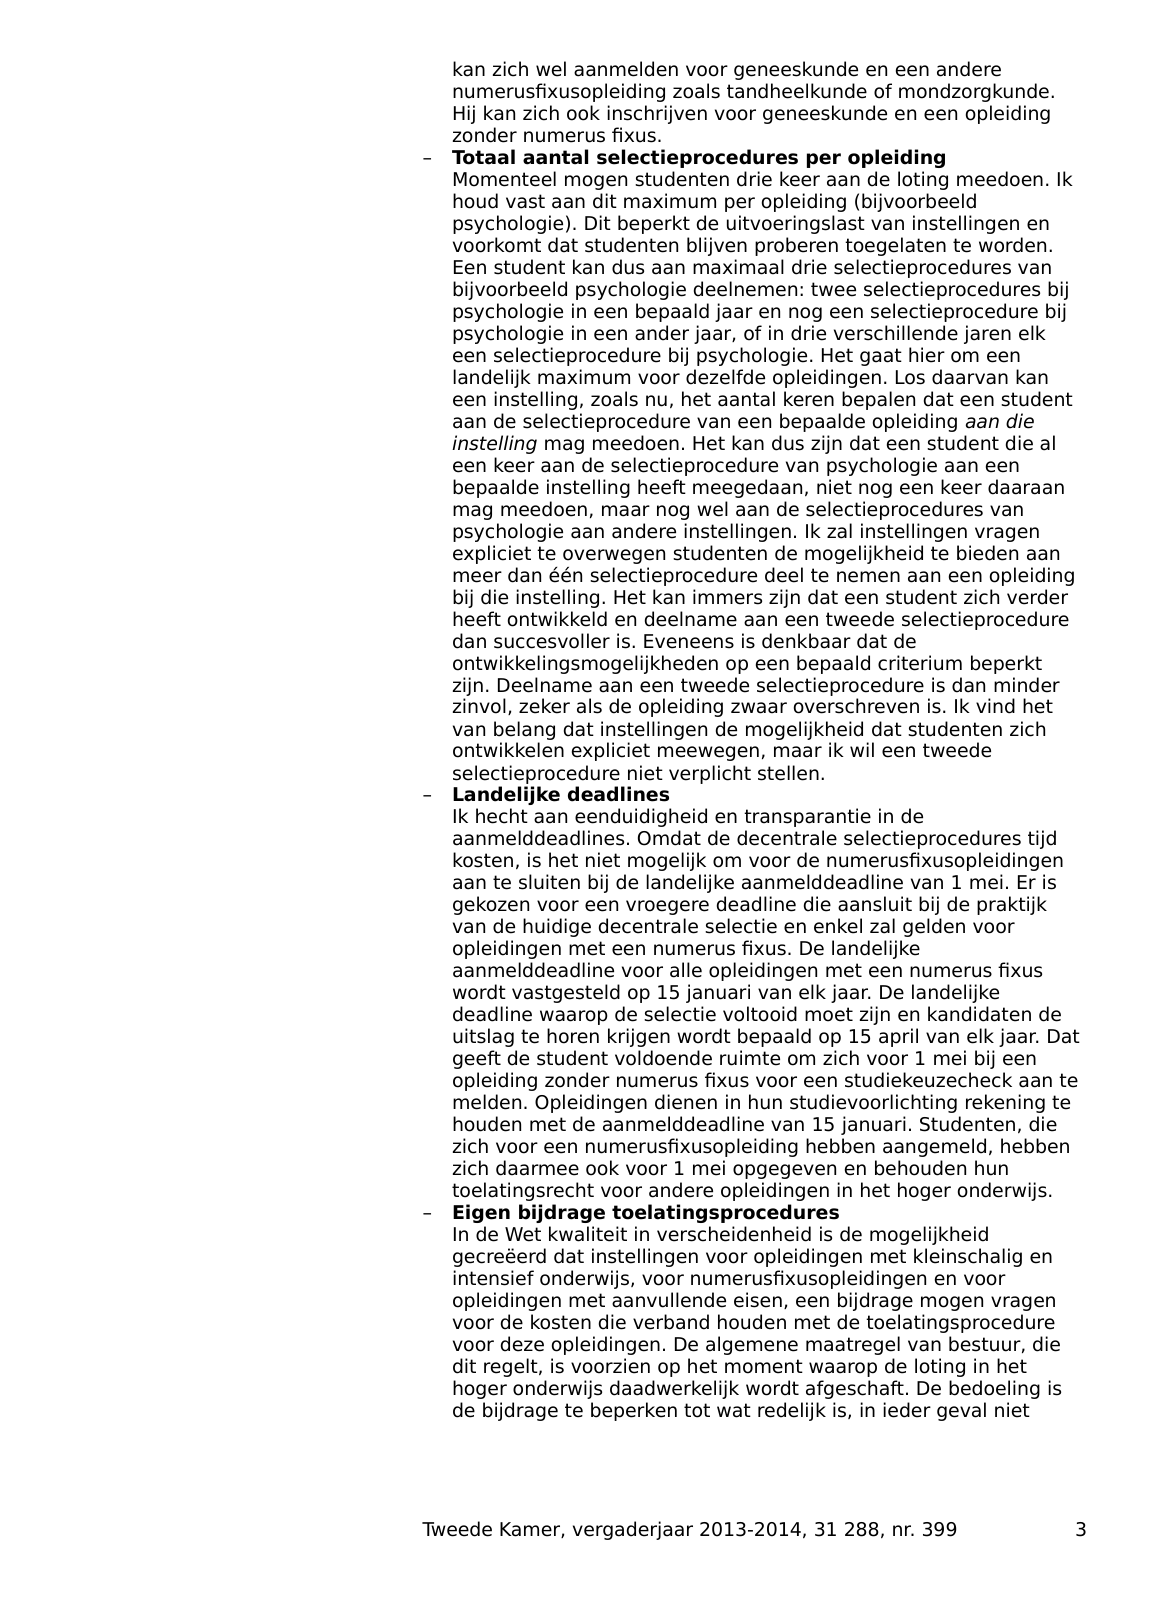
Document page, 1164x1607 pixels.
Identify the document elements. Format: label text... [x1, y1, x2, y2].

text – Totaal aantal selectieprocedures per opleiding [422, 147, 1087, 169]
text – Eigen bijdrage toelatingsprocedures [422, 1202, 1087, 1224]
text – Landelijke deadlines [422, 784, 1087, 806]
text In de Wet kwaliteit in verscheidenheid is de mogelijkheid gecreëerd dat instellingen voor opleidingen met kleinschalig en intensief onderwijs, voor numerusfixusopleidingen en voor opleidingen met aanvullende eisen, een bijdrage mogen vragen voor de kosten die verband houden met de toelatingsprocedure voor deze opleidingen. De algemene maatregel van bestuur, die dit regelt, is voorzien op het moment waarop de loting in het hoger onderwijs daadwerkelijk wordt afgeschaft. De bedoeling is de bijdrage te beperken tot wat redelijk is, in ieder geval niet [452, 1224, 1087, 1422]
text Ik hecht aan eenduidigheid en transparantie in de aanmelddeadlines. Omdat de decentrale selectieprocedures tijd kosten, is het niet mogelijk om voor de numerusfixusopleidingen aan te sluiten bij de landelijke aanmelddeadline van 1 mei. Er is gekozen voor een vroegere deadline die aansluit bij de praktijk van de huidige decentrale selectie en enkel zal gelden voor opleidingen met een numerus fixus. De landelijke aanmelddeadline voor alle opleidingen met een numerus fixus wordt vastgesteld op 15 januari van elk jaar. De landelijke deadline waarop de selectie voltooid moet zijn en kandidaten de uitslag te horen krijgen wordt bepaald op 15 april van elk jaar. Dat geeft de student voldoende ruimte om zich voor 1 mei bij een opleiding zonder numerus fixus voor een studiekeuzecheck aan te melden. Opleidingen dienen in hun studievoorlichting rekening te houden met de aanmelddeadline van 15 januari. Studenten, die zich voor een numerusfixusopleiding hebben aangemeld, hebben zich daarmee ook voor 1 mei opgegeven en behouden hun toelatingsrecht voor andere opleidingen in het hoger onderwijs. [452, 806, 1087, 1202]
text Momenteel mogen studenten drie keer aan de loting meedoen. Ik houd vast aan dit maximum per opleiding (bijvoorbeeld psychologie). Dit beperkt de uitvoeringslast van instellingen en voorkomt dat studenten blijven proberen toegelaten te worden. Een student kan dus aan maximaal drie selectieprocedures van bijvoorbeeld psychologie deelnemen: twee selectieprocedures bij psychologie in een bepaald jaar en nog een selectieprocedure bij psychologie in een ander jaar, of in drie verschillende jaren elk een selectieprocedure bij psychologie. Het gaat hier om een landelijk maximum voor dezelfde opleidingen. Los daarvan kan een instelling, zoals nu, het aantal keren bepalen dat een student aan de selectieprocedure van een bepaalde opleiding aan die instelling mag meedoen. Het kan dus zijn dat een student die al een keer aan de selectieprocedure van psychologie aan een bepaalde instelling heeft meegedaan, niet nog een keer daaraan mag meedoen, maar nog wel aan de selectieprocedures van psychologie aan andere instellingen. Ik zal instellingen vragen expliciet te overwegen studenten de mogelijkheid te bieden aan meer dan één selectieprocedure deel te nemen aan een opleiding bij die instelling. Het kan immers zijn dat een student zich verder heeft ontwikkeld en deelname aan een tweede selectieprocedure dan succesvoller is. Eveneens is denkbaar dat de ontwikkelingsmogelijkheden op een bepaald criterium beperkt zijn. Deelname aan een tweede selectieprocedure is dan minder zinvol, zeker als de opleiding zwaar overschreven is. Ik vind het van belang dat instellingen de mogelijkheid dat studenten zich ontwikkelen expliciet meewegen, maar ik wil een tweede selectieprocedure niet verplicht stellen. [452, 169, 1087, 784]
text kan zich wel aanmelden voor geneeskunde en een andere numerusfixusopleiding zoals tandheelkunde of mondzorgkunde. Hij kan zich ook inschrijven voor geneeskunde en een opleiding zonder numerus fixus. [452, 59, 1087, 147]
